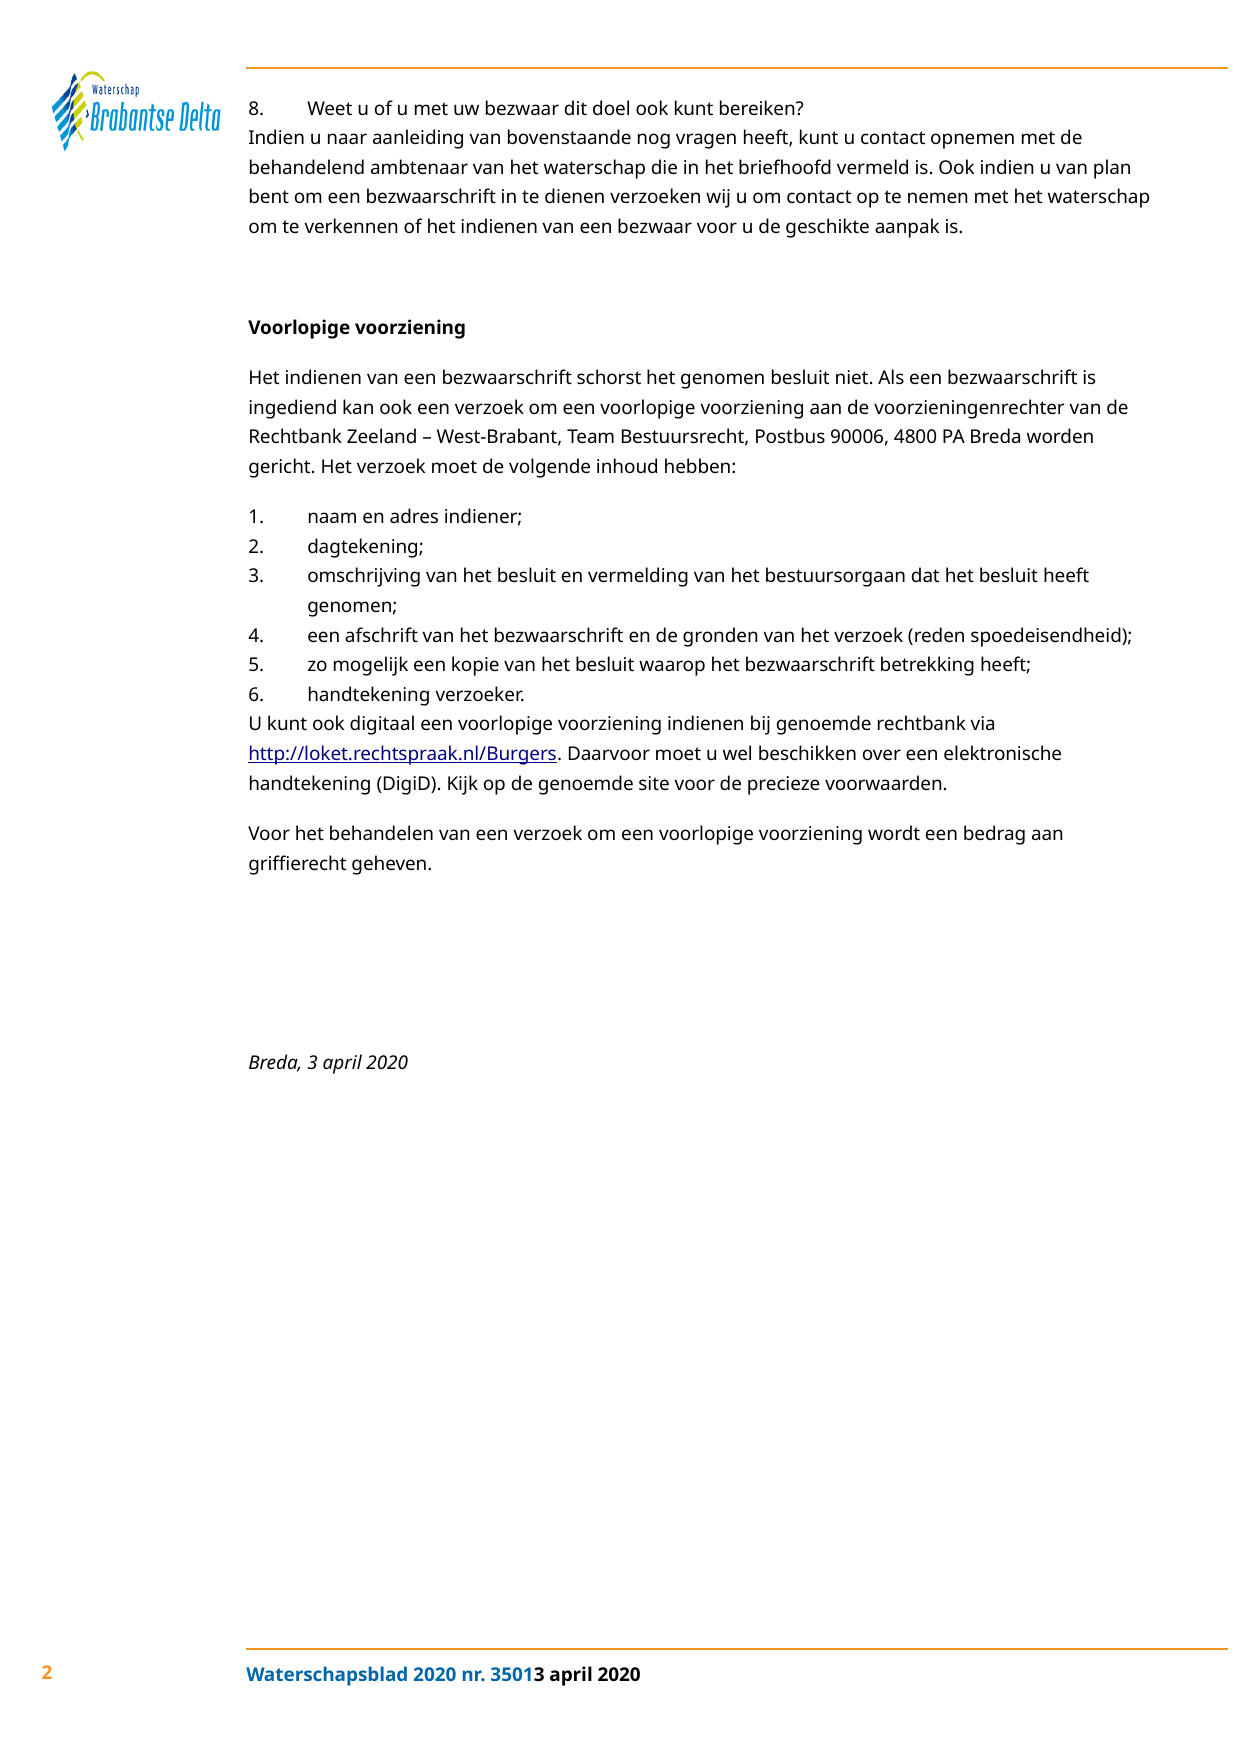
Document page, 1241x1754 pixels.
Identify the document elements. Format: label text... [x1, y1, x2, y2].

text Breda, 3 april 2020 [248, 1049, 1152, 1074]
list omschrijving van het besluit en vermelding van het bestuursorgaan dat het besluit heeft genomen; [248, 563, 1152, 618]
text Indien u naar aanleiding van bovenstaande nog vragen heeft, kunt u contact opnemen met de behandelend ambtenaar van het waterschap die in het briefhoofd vermeld is. Ook indien u van plan bent om een bezwaarschrift in te dienen verzoeken wij u om contact op te nemen met het waterschap om te verkennen of het indienen van een bezwaar voor u de geschikte aanpak is. [248, 124, 1152, 239]
text Het indienen van een bezwaarschrift schorst het genomen besluit niet. Als een bezwaarschrift is ingediend kan ook een verzoek om een voorlopige voorziening aan de voorzieningenrechter van de Rechtbank Zeeland – West-Brabant, Team Bestuursrecht, Postbus 90006, 4800 PA Breda worden gericht. Het verzoek moet de volgende inhoud hebben: [248, 364, 1152, 479]
picture [41, 47, 231, 172]
list Weet u of u met uw bezwaar dit doel ook kunt bereiken? [248, 95, 1152, 121]
list zo mogelijk een kopie van het besluit waarop het bezwaarschrift betrekking heeft; [248, 651, 1152, 677]
list dagtekening; [248, 533, 1152, 559]
text Voorlopige voorziening [248, 314, 1152, 340]
list een afschrift van het bezwaarschrift en de gronden van het verzoek (reden spoedeisendheid); [248, 622, 1152, 648]
list naam en adres indiener; [248, 503, 1152, 529]
text Voor het behandelen van een verzoek om een voorlopige voorziening wordt een bedrag aan griffierecht geheven. [248, 820, 1152, 876]
list handtekening verzoeker. [248, 681, 1152, 707]
text U kunt ook digitaal een voorlopige voorziening indienen bij genoemde rechtbank via http://loket.rechtspraak.nl/Burgers. Daarvoor moet u wel beschikken over een elektronische handtekening (DigiD). Kijk op de genoemde site voor de precieze voorwaarden. [248, 711, 1152, 796]
